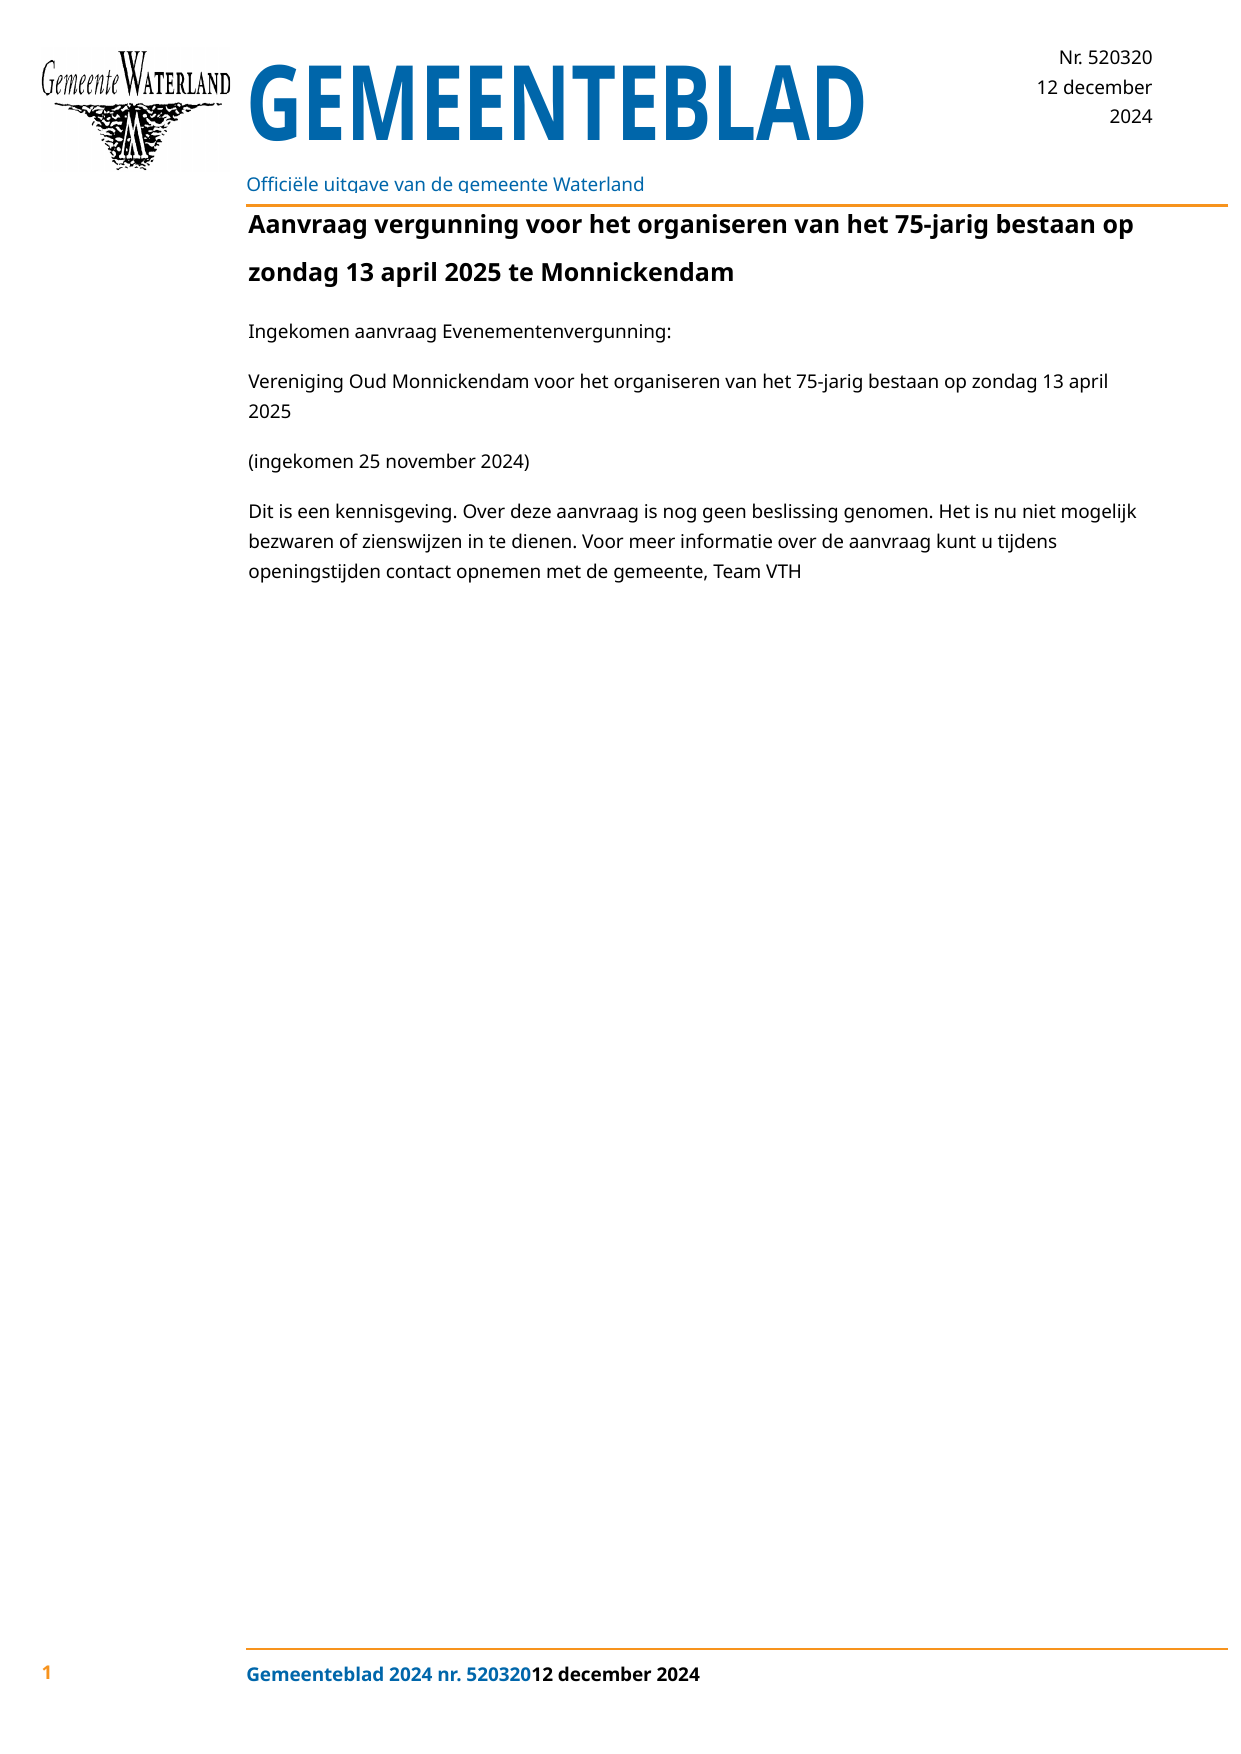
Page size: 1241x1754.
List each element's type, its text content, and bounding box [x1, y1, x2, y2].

text (ingekomen 25 november 2024) [248, 448, 1152, 474]
text Dit is een kennisgeving. Over deze aanvraag is nog geen beslissing genomen. Het is nu niet mogelijk bezwaren of zienswijzen in te dienen. Voor meer informatie over de aanvraag kunt u tijdens openingstijden contact opnemen met de gemeente, Team VTH [248, 499, 1152, 584]
picture [41, 47, 231, 172]
text Ingekomen aanvraag Evenementenvergunning: [248, 318, 1152, 344]
text Aanvraag vergunning voor het organiseren van het 75-jarig bestaan op zondag 13 april 2025 te Monnickendam [248, 207, 1152, 288]
text Vereniging Oud Monnickendam voor het organiseren van het 75-jarig bestaan op zondag 13 april 2025 [248, 368, 1152, 424]
